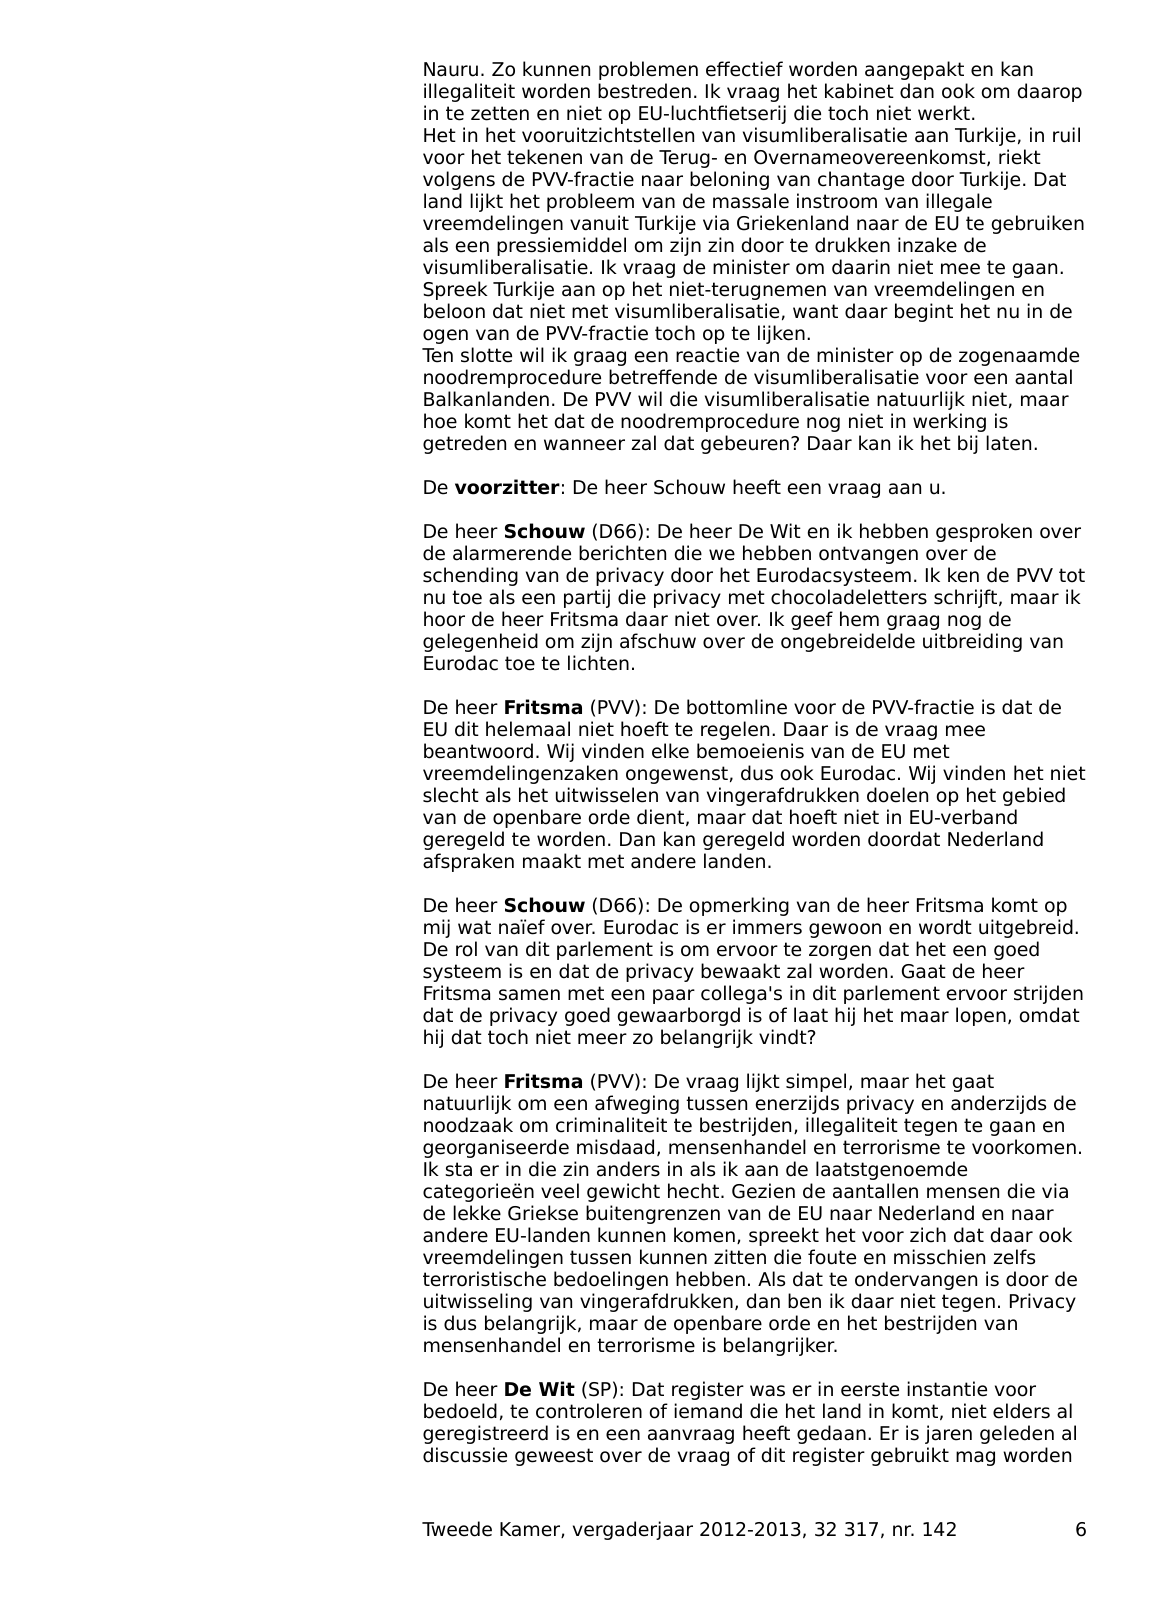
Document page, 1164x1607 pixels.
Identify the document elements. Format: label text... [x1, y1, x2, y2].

text De heer Schouw (D66): De opmerking van de heer Fritsma komt op mij wat naïef over. Eurodac is er immers gewoon en wordt uitgebreid. De rol van dit parlement is om ervoor te zorgen dat het een goed systeem is en dat de privacy bewaakt zal worden. Gaat de heer Fritsma samen met een paar collega's in dit parlement ervoor strijden dat de privacy goed gewaarborgd is of laat hij het maar lopen, omdat hij dat toch niet meer zo belangrijk vindt? [422, 895, 1087, 1049]
text De heer Fritsma (PVV): De bottomline voor de PVV-fractie is dat de EU dit helemaal niet hoeft te regelen. Daar is de vraag mee beantwoord. Wij vinden elke bemoeienis van de EU met vreemdelingenzaken ongewenst, dus ook Eurodac. Wij vinden het niet slecht als het uitwisselen van vingerafdrukken doelen op het gebied van de openbare orde dient, maar dat hoeft niet in EU-verband geregeld te worden. Dan kan geregeld worden doordat Nederland afspraken maakt met andere landen. [422, 697, 1087, 873]
text De heer Fritsma (PVV): De vraag lijkt simpel, maar het gaat natuurlijk om een afweging tussen enerzijds privacy en anderzijds de noodzaak om criminaliteit te bestrijden, illegaliteit tegen te gaan en georganiseerde misdaad, mensenhandel en terrorisme te voorkomen. Ik sta er in die zin anders in als ik aan de laatstgenoemde categorieën veel gewicht hecht. Gezien de aantallen mensen die via de lekke Griekse buitengrenzen van de EU naar Nederland en naar andere EU-landen kunnen komen, spreekt het voor zich dat daar ook vreemdelingen tussen kunnen zitten die foute en misschien zelfs terroristische bedoelingen hebben. Als dat te ondervangen is door de uitwisseling van vingerafdrukken, dan ben ik daar niet tegen. Privacy is dus belangrijk, maar de openbare orde en het bestrijden van mensenhandel en terrorisme is belangrijker. [422, 1071, 1087, 1357]
text Het in het vooruitzichtstellen van visumliberalisatie aan Turkije, in ruil voor het tekenen van de Terug- en Overnameovereenkomst, riekt volgens de PVV-fractie naar beloning van chantage door Turkije. Dat land lijkt het probleem van de massale instroom van illegale vreemdelingen vanuit Turkije via Griekenland naar de EU te gebruiken als een pressiemiddel om zijn zin door te drukken inzake de visumliberalisatie. Ik vraag de minister om daarin niet mee te gaan. Spreek Turkije aan op het niet-terugnemen van vreemdelingen en beloon dat niet met visumliberalisatie, want daar begint het nu in de ogen van de PVV-fractie toch op te lijken. [422, 125, 1087, 345]
text De heer Schouw (D66): De heer De Wit en ik hebben gesproken over de alarmerende berichten die we hebben ontvangen over de schending van de privacy door het Eurodacsysteem. Ik ken de PVV tot nu toe als een partij die privacy met chocoladeletters schrijft, maar ik hoor de heer Fritsma daar niet over. Ik geef hem graag nog de gelegenheid om zijn afschuw over de ongebreidelde uitbreiding van Eurodac toe te lichten. [422, 521, 1087, 675]
text De heer De Wit (SP): Dat register was er in eerste instantie voor bedoeld, te controleren of iemand die het land in komt, niet elders al geregistreerd is en een aanvraag heeft gedaan. Er is jaren geleden al discussie geweest over de vraag of dit register gebruikt mag worden [422, 1379, 1087, 1467]
text De voorzitter: De heer Schouw heeft een vraag aan u. [422, 477, 1087, 499]
text Ten slotte wil ik graag een reactie van de minister op de zogenaamde noodremprocedure betreffende de visumliberalisatie voor een aantal Balkanlanden. De PVV wil die visumliberalisatie natuurlijk niet, maar hoe komt het dat de noodremprocedure nog niet in werking is getreden en wanneer zal dat gebeuren? Daar kan ik het bij laten. [422, 345, 1087, 455]
text Nauru. Zo kunnen problemen effectief worden aangepakt en kan illegaliteit worden bestreden. Ik vraag het kabinet dan ook om daarop in te zetten en niet op EU-luchtfietserij die toch niet werkt. [422, 59, 1087, 125]
